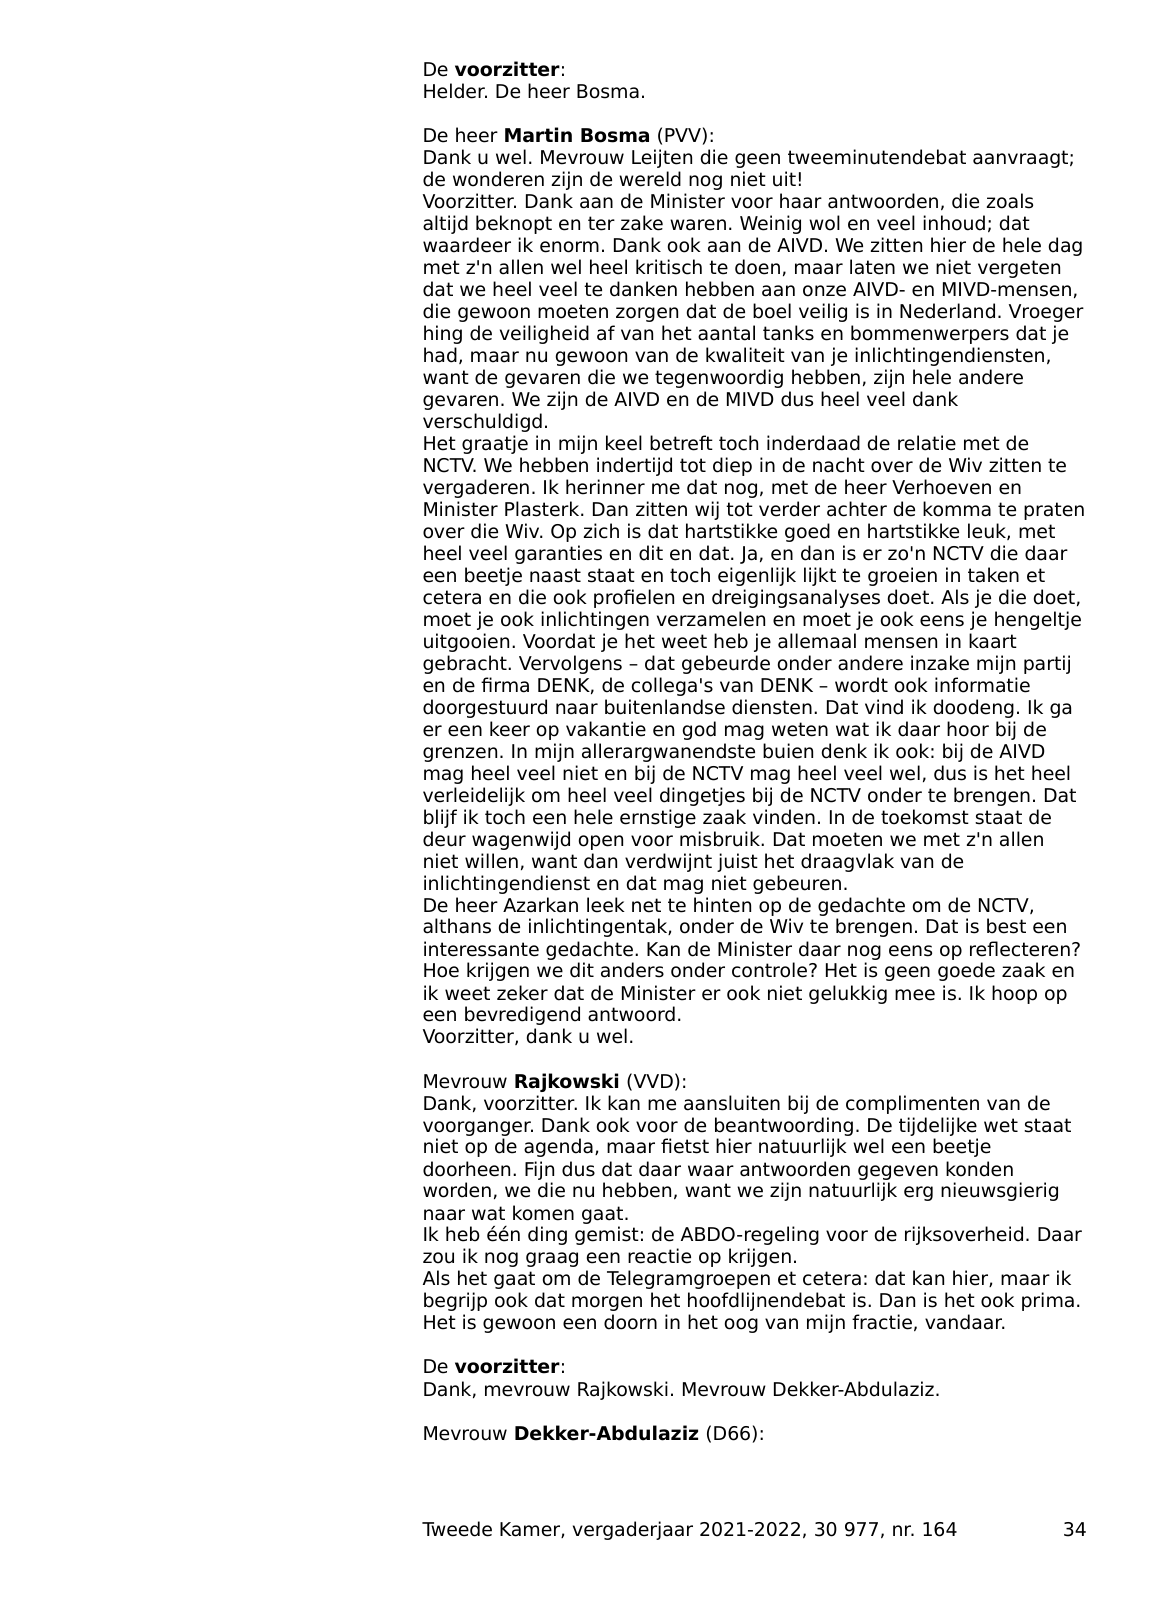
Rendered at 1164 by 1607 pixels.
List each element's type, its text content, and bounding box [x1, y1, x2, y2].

text Dank, mevrouw Rajkowski. Mevrouw Dekker-Abdulaziz. [422, 1378, 1087, 1400]
text Voorzitter. Dank aan de Minister voor haar antwoorden, die zoals altijd beknopt en ter zake waren. Weinig wol en veel inhoud; dat waardeer ik enorm. Dank ook aan de AIVD. We zitten hier de hele dag met z'n allen wel heel kritisch te doen, maar laten we niet vergeten dat we heel veel te danken hebben aan onze AIVD- en MIVD-mensen, die gewoon moeten zorgen dat de boel veilig is in Nederland. Vroeger hing de veiligheid af van het aantal tanks en bommenwerpers dat je had, maar nu gewoon van de kwaliteit van je inlichtingendiensten, want de gevaren die we tegenwoordig hebben, zijn hele andere gevaren. We zijn de AIVD en de MIVD dus heel veel dank verschuldigd. [422, 191, 1087, 433]
text De voorzitter: [422, 59, 1087, 81]
text De voorzitter: [422, 1356, 1087, 1378]
text Mevrouw Dekker-Abdulaziz (D66): [422, 1423, 1087, 1444]
text Ik heb één ding gemist: de ABDO-regeling voor de rijksoverheid. Daar zou ik nog graag een reactie op krijgen. [422, 1224, 1087, 1268]
text De heer Martin Bosma (PVV): [422, 125, 1087, 147]
text Als het gaat om de Telegramgroepen et cetera: dat kan hier, maar ik begrijp ook dat morgen het hoofdlijnendebat is. Dan is het ook prima. Het is gewoon een doorn in het oog van mijn fractie, vandaar. [422, 1268, 1087, 1334]
text De heer Azarkan leek net te hinten op de gedachte om de NCTV, althans de inlichtingentak, onder de Wiv te brengen. Dat is best een interessante gedachte. Kan de Minister daar nog eens op reflecteren? Hoe krijgen we dit anders onder controle? Het is geen goede zaak en ik weet zeker dat de Minister er ook niet gelukkig mee is. Ik hoop op een bevredigend antwoord. [422, 894, 1087, 1026]
text Het graatje in mijn keel betreft toch inderdaad de relatie met de NCTV. We hebben indertijd tot diep in de nacht over de Wiv zitten te vergaderen. Ik herinner me dat nog, met de heer Verhoeven en Minister Plasterk. Dan zitten wij tot verder achter de komma te praten over die Wiv. Op zich is dat hartstikke goed en hartstikke leuk, met heel veel garanties en dit en dat. Ja, en dan is er zo'n NCTV die daar een beetje naast staat en toch eigenlijk lijkt te groeien in taken et cetera en die ook profielen en dreigingsanalyses doet. Als je die doet, moet je ook inlichtingen verzamelen en moet je ook eens je hengeltje uitgooien. Voordat je het weet heb je allemaal mensen in kaart gebracht. Vervolgens – dat gebeurde onder andere inzake mijn partij en de firma DENK, de collega's van DENK – wordt ook informatie doorgestuurd naar buitenlandse diensten. Dat vind ik doodeng. Ik ga er een keer op vakantie en god mag weten wat ik daar hoor bij de grenzen. In mijn allerargwanendste buien denk ik ook: bij de AIVD mag heel veel niet en bij de NCTV mag heel veel wel, dus is het heel verleidelijk om heel veel dingetjes bij de NCTV onder te brengen. Dat blijf ik toch een hele ernstige zaak vinden. In de toekomst staat de deur wagenwijd open voor misbruik. Dat moeten we met z'n allen niet willen, want dan verdwijnt juist het draagvlak van de inlichtingendienst en dat mag niet gebeuren. [422, 433, 1087, 894]
text Dank, voorzitter. Ik kan me aansluiten bij de complimenten van de voorganger. Dank ook voor de beantwoording. De tijdelijke wet staat niet op de agenda, maar fietst hier natuurlijk wel een beetje doorheen. Fijn dus dat daar waar antwoorden gegeven konden worden, we die nu hebben, want we zijn natuurlijk erg nieuwsgierig naar wat komen gaat. [422, 1092, 1087, 1224]
text Dank u wel. Mevrouw Leijten die geen tweeminutendebat aanvraagt; de wonderen zijn de wereld nog niet uit! [422, 147, 1087, 191]
text Mevrouw Rajkowski (VVD): [422, 1071, 1087, 1092]
text Voorzitter, dank u wel. [422, 1026, 1087, 1048]
text Helder. De heer Bosma. [422, 81, 1087, 103]
